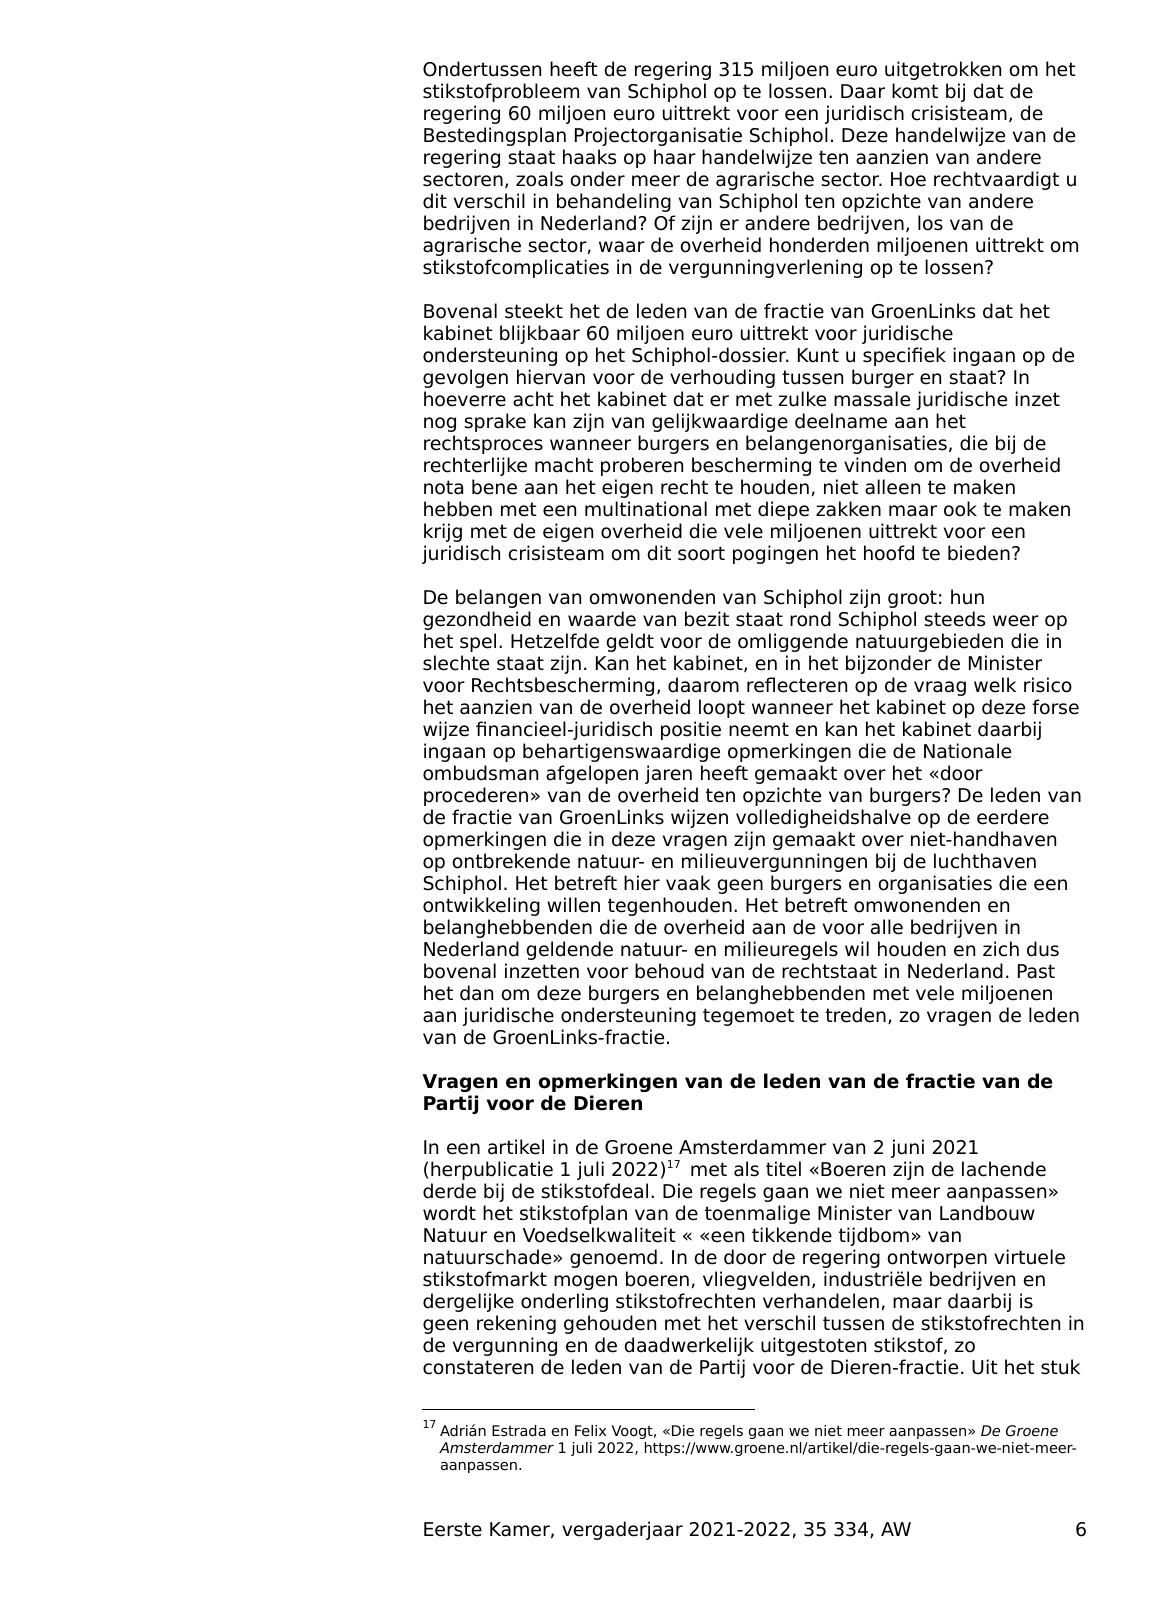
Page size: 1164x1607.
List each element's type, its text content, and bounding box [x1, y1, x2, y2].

text De belangen van omwonenden van Schiphol zijn groot: hun gezondheid en waarde van bezit staat rond Schiphol steeds weer op het spel. Hetzelfde geldt voor de omliggende natuurgebieden die in slechte staat zijn. Kan het kabinet, en in het bijzonder de Minister voor Rechtsbescherming, daarom reflecteren op de vraag welk risico het aanzien van de overheid loopt wanneer het kabinet op deze forse wijze financieel-juridisch positie neemt en kan het kabinet daarbij ingaan op behartigenswaardige opmerkingen die de Nationale ombudsman afgelopen jaren heeft gemaakt over het «door procederen» van de overheid ten opzichte van burgers? De leden van de fractie van GroenLinks wijzen volledigheidshalve op de eerdere opmerkingen die in deze vragen zijn gemaakt over niet-handhaven op ontbrekende natuur- en milieuvergunningen bij de luchthaven Schiphol. Het betreft hier vaak geen burgers en organisaties die een ontwikkeling willen tegenhouden. Het betreft omwonenden en belanghebbenden die de overheid aan de voor alle bedrijven in Nederland geldende natuur- en milieuregels wil houden en zich dus bovenal inzetten voor behoud van de rechtstaat in Nederland. Past het dan om deze burgers en belanghebbenden met vele miljoenen aan juridische ondersteuning tegemoet te treden, zo vragen de leden van de GroenLinks-fractie. [422, 587, 1087, 1048]
text Adrián Estrada en Felix Voogt, «Die regels gaan we niet meer aanpassen» De Groene Amsterdammer 1 juli 2022, https://www.groene.nl/artikel/die-regels-gaan-we-niet-meer-aanpassen. [422, 1418, 1087, 1474]
text Ondertussen heeft de regering 315 miljoen euro uitgetrokken om het stikstofprobleem van Schiphol op te lossen. Daar komt bij dat de regering 60 miljoen euro uittrekt voor een juridisch crisisteam, de Bestedingsplan Projectorganisatie Schiphol. Deze handelwijze van de regering staat haaks op haar handelwijze ten aanzien van andere sectoren, zoals onder meer de agrarische sector. Hoe rechtvaardigt u dit verschil in behandeling van Schiphol ten opzichte van andere bedrijven in Nederland? Of zijn er andere bedrijven, los van de agrarische sector, waar de overheid honderden miljoenen uittrekt om stikstofcomplicaties in de vergunningverlening op te lossen? [422, 59, 1087, 279]
text In een artikel in de Groene Amsterdammer van 2 juni 2021 (herpublicatie 1 juli 2022) met als titel «Boeren zijn de lachende derde bij de stikstofdeal. Die regels gaan we niet meer aanpassen» wordt het stikstofplan van de toenmalige Minister van Landbouw Natuur en Voedselkwaliteit « «een tikkende tijdbom» van natuurschade» genoemd. In de door de regering ontworpen virtuele stikstofmarkt mogen boeren, vliegvelden, industriële bedrijven en dergelijke onderling stikstofrechten verhandelen, maar daarbij is geen rekening gehouden met het verschil tussen de stikstofrechten in de vergunning en de daadwerkelijk uitgestoten stikstof, zo constateren de leden van de Partij voor de Dieren-fractie. Uit het stuk [422, 1137, 1087, 1379]
text Bovenal steekt het de leden van de fractie van GroenLinks dat het kabinet blijkbaar 60 miljoen euro uittrekt voor juridische ondersteuning op het Schiphol-dossier. Kunt u specifiek ingaan op de gevolgen hiervan voor de verhouding tussen burger en staat? In hoeverre acht het kabinet dat er met zulke massale juridische inzet nog sprake kan zijn van gelijkwaardige deelname aan het rechtsproces wanneer burgers en belangenorganisaties, die bij de rechterlijke macht proberen bescherming te vinden om de overheid nota bene aan het eigen recht te houden, niet alleen te maken hebben met een multinational met diepe zakken maar ook te maken krijg met de eigen overheid die vele miljoenen uittrekt voor een juridisch crisisteam om dit soort pogingen het hoofd te bieden? [422, 301, 1087, 565]
subtitle Vragen en opmerkingen van de leden van de fractie van de Partij voor de Dieren [422, 1071, 1087, 1115]
